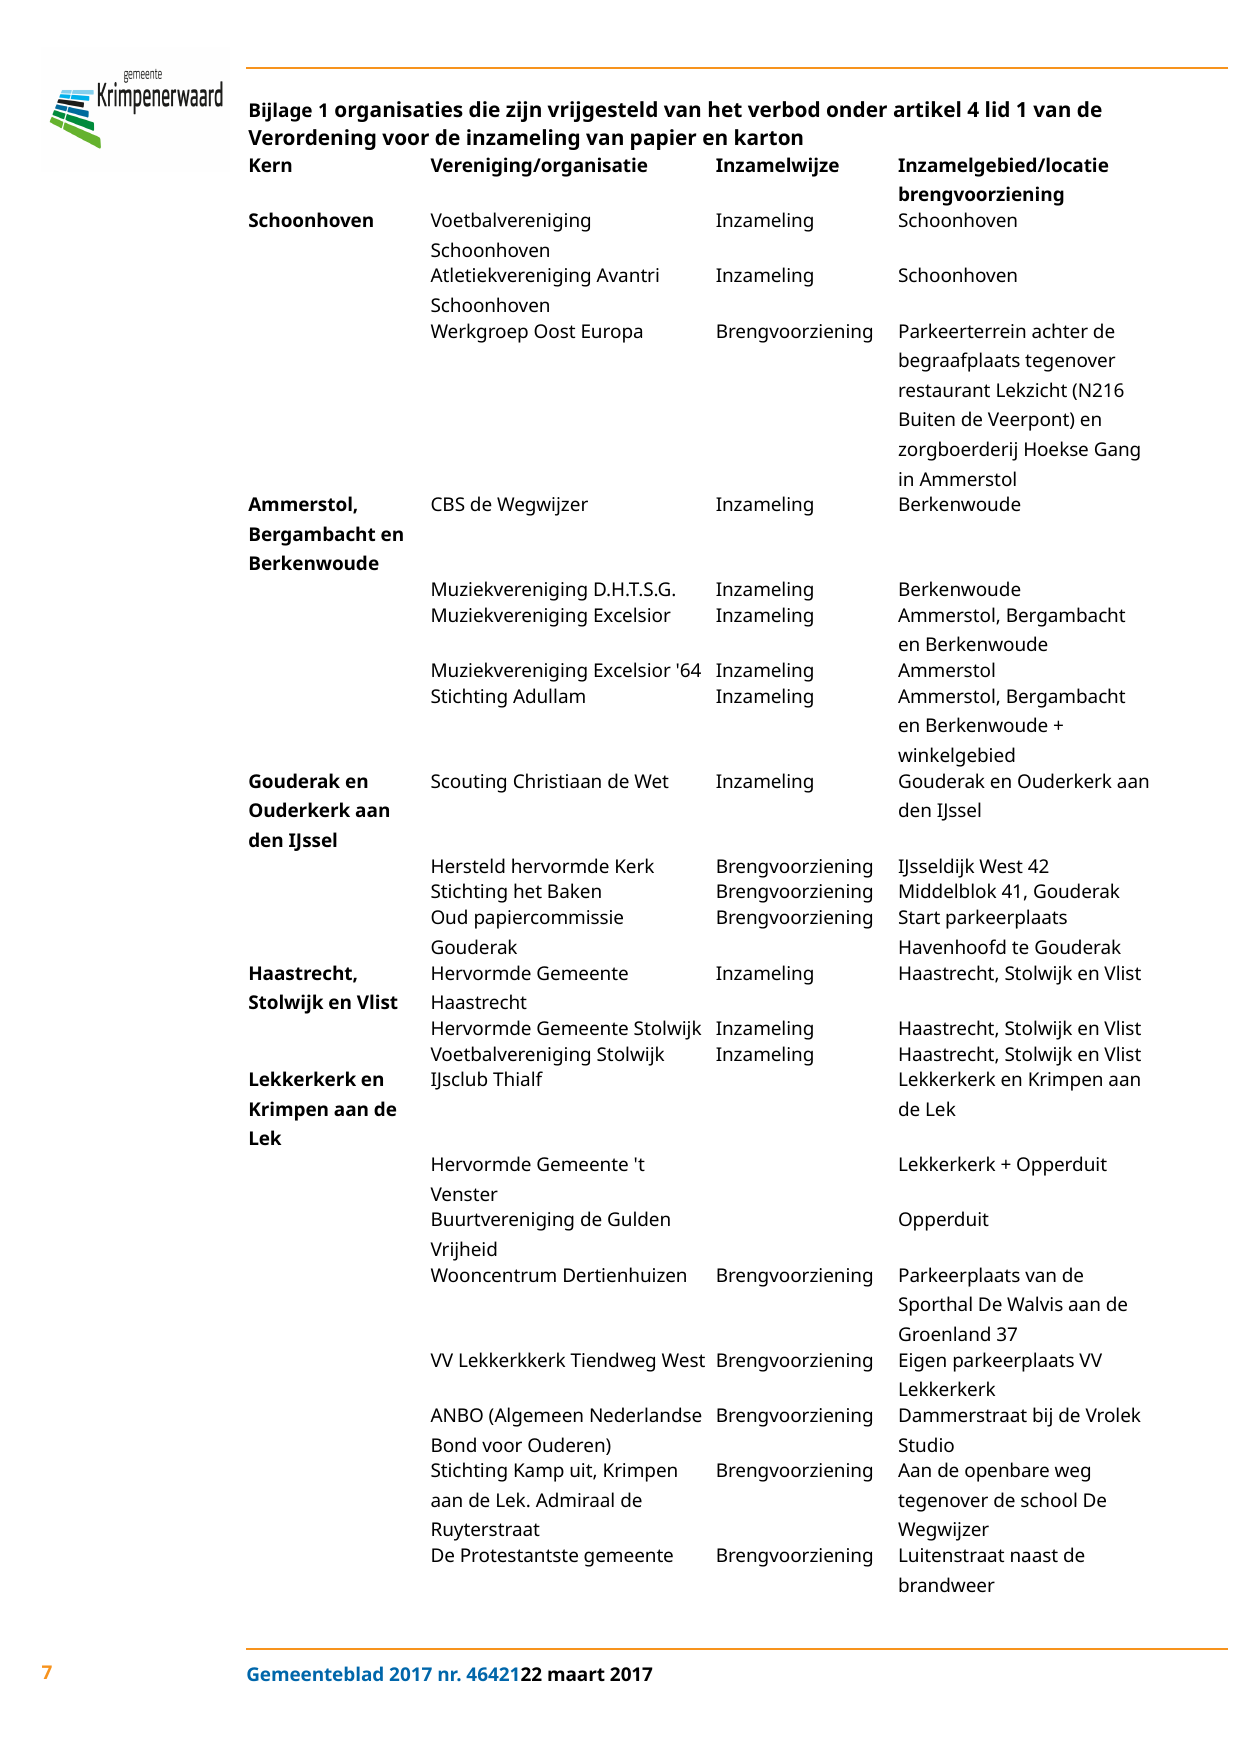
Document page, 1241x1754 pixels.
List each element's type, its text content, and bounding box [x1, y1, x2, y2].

table_cell [716, 1207, 898, 1262]
table_cell IJsclub Thialf [430, 1066, 716, 1151]
table_cell Inzameling [716, 207, 898, 262]
table_cell Ammerstol, Bergambacht en Berkenwoude + winkelgebied [898, 683, 1152, 768]
table_cell Brengvoorziening [716, 1262, 898, 1347]
table_cell Inzameling [716, 1015, 898, 1041]
table_cell Opperduit [898, 1207, 1152, 1262]
table_cell Scouting Christiaan de Wet [430, 768, 716, 853]
table_cell Ammerstol, Bergambacht en Berkenwoude [248, 491, 430, 576]
table_cell [248, 318, 430, 491]
table_cell Haastrecht, Stolwijk en Vlist [898, 960, 1152, 1015]
table_cell Lekkerkerk en Krimpen aan de Lek [248, 1066, 430, 1151]
table_cell Start parkeerplaats Havenhoofd te Gouderak [898, 904, 1152, 960]
table_cell Muziekvereniging Excelsior '64 [430, 658, 716, 683]
table_cell Hervormde Gemeente Stolwijk [430, 1015, 716, 1041]
table_cell [248, 602, 430, 657]
table_cell [248, 879, 430, 904]
table_cell Brengvoorziening [716, 318, 898, 491]
table_cell Aan de openbare weg tegenover de school De Wegwijzer [898, 1458, 1152, 1542]
table_cell Inzameling [716, 491, 898, 576]
table_cell [248, 1543, 430, 1598]
table_cell [248, 1458, 430, 1542]
table_cell Brengvoorziening [716, 879, 898, 904]
table_cell Inzameling [716, 576, 898, 602]
table_cell Haastrecht, Stolwijk en Vlist [248, 960, 430, 1015]
table_cell Oud papiercommissie Gouderak [430, 904, 716, 960]
table_cell Brengvoorziening [716, 853, 898, 879]
table_cell Parkeerplaats van de Sporthal De Walvis aan de Groenland 37 [898, 1262, 1152, 1347]
table_cell Hervormde Gemeente Haastrecht [430, 960, 716, 1015]
table_cell CBS de Wegwijzer [430, 491, 716, 576]
table_cell Inzameling [716, 1041, 898, 1066]
table_cell Ammerstol [898, 658, 1152, 683]
table_cell Haastrecht, Stolwijk en Vlist [898, 1041, 1152, 1066]
table_cell Wooncentrum Dertienhuizen [430, 1262, 716, 1347]
picture [41, 47, 231, 172]
table_cell [248, 1207, 430, 1262]
table_cell IJsseldijk West 42 [898, 853, 1152, 879]
table_cell [248, 1347, 430, 1402]
table_cell [248, 576, 430, 602]
table_cell Stichting Adullam [430, 683, 716, 768]
table_cell [248, 1041, 430, 1066]
table_cell [716, 1151, 898, 1207]
table_cell Schoonhoven [898, 207, 1152, 262]
text Bijlage 1 organisaties die zijn vrijgesteld van het verbod onder artikel 4 lid 1 van de Verordening voor de inzameling van papier en karton [248, 95, 1152, 152]
table_cell Gouderak en Ouderkerk aan den IJssel [898, 768, 1152, 853]
table_cell VV Lekkerkkerk Tiendweg West [430, 1347, 716, 1402]
table_cell Gouderak en Ouderkerk aan den IJssel [248, 768, 430, 853]
table_cell Brengvoorziening [716, 1543, 898, 1598]
table_cell [248, 263, 430, 318]
table_cell Berkenwoude [898, 491, 1152, 576]
table_header Vereniging/organisatie [430, 152, 716, 207]
table_cell Brengvoorziening [716, 904, 898, 960]
table_cell De Protestantste gemeente [430, 1543, 716, 1598]
table_header Kern [248, 152, 430, 207]
table_cell Muziekvereniging D.H.T.S.G. [430, 576, 716, 602]
table_cell Buurtvereniging de Gulden Vrijheid [430, 1207, 716, 1262]
table_cell Werkgroep Oost Europa [430, 318, 716, 491]
table_cell Stichting het Baken [430, 879, 716, 904]
table_cell [248, 853, 430, 879]
table_cell Parkeerterrein achter de begraafplaats tegenover restaurant Lekzicht (N216 Buiten de Veerpont) en zorgboerderij Hoekse Gang in Ammerstol [898, 318, 1152, 491]
table_cell [248, 1015, 430, 1041]
table_cell Lekkerkerk + Opperduit [898, 1151, 1152, 1207]
table_cell Lekkerkerk en Krimpen aan de Lek [898, 1066, 1152, 1151]
table_cell Schoonhoven [248, 207, 430, 262]
table_cell Luitenstraat naast de brandweer [898, 1543, 1152, 1598]
table_cell Inzameling [716, 602, 898, 657]
table_cell Ammerstol, Bergambacht en Berkenwoude [898, 602, 1152, 657]
table_cell Voetbalvereniging Schoonhoven [430, 207, 716, 262]
table_cell [248, 1262, 430, 1347]
table_cell Atletiekvereniging Avantri Schoonhoven [430, 263, 716, 318]
table_cell Dammerstraat bij de Vrolek Studio [898, 1402, 1152, 1457]
table_cell Brengvoorziening [716, 1402, 898, 1457]
table_cell Voetbalvereniging Stolwijk [430, 1041, 716, 1066]
table_cell Hervormde Gemeente 't Venster [430, 1151, 716, 1207]
table_cell [248, 904, 430, 960]
table_cell Inzameling [716, 263, 898, 318]
table_cell [248, 1402, 430, 1457]
table_cell Eigen parkeerplaats VV Lekkerkerk [898, 1347, 1152, 1402]
table_cell Berkenwoude [898, 576, 1152, 602]
table_cell [248, 683, 430, 768]
table_cell Muziekvereniging Excelsior [430, 602, 716, 657]
table_cell Inzameling [716, 960, 898, 1015]
table_cell Inzameling [716, 683, 898, 768]
table_cell ANBO (Algemeen Nederlandse Bond voor Ouderen) [430, 1402, 716, 1457]
table_cell Inzameling [716, 768, 898, 853]
table_cell Hersteld hervormde Kerk [430, 853, 716, 879]
table_cell Brengvoorziening [716, 1458, 898, 1542]
table_cell [248, 1151, 430, 1207]
table_cell [248, 658, 430, 683]
table_cell [716, 1066, 898, 1151]
table_cell Middelblok 41, Gouderak [898, 879, 1152, 904]
table_cell Haastrecht, Stolwijk en Vlist [898, 1015, 1152, 1041]
table_cell Schoonhoven [898, 263, 1152, 318]
table_header Inzamelwijze [716, 152, 898, 207]
table_cell Inzameling [716, 658, 898, 683]
table_cell Stichting Kamp uit, Krimpen aan de Lek. Admiraal de Ruyterstraat [430, 1458, 716, 1542]
table_header Inzamelgebied/locatie brengvoorziening [898, 152, 1152, 207]
table_cell Brengvoorziening [716, 1347, 898, 1402]
